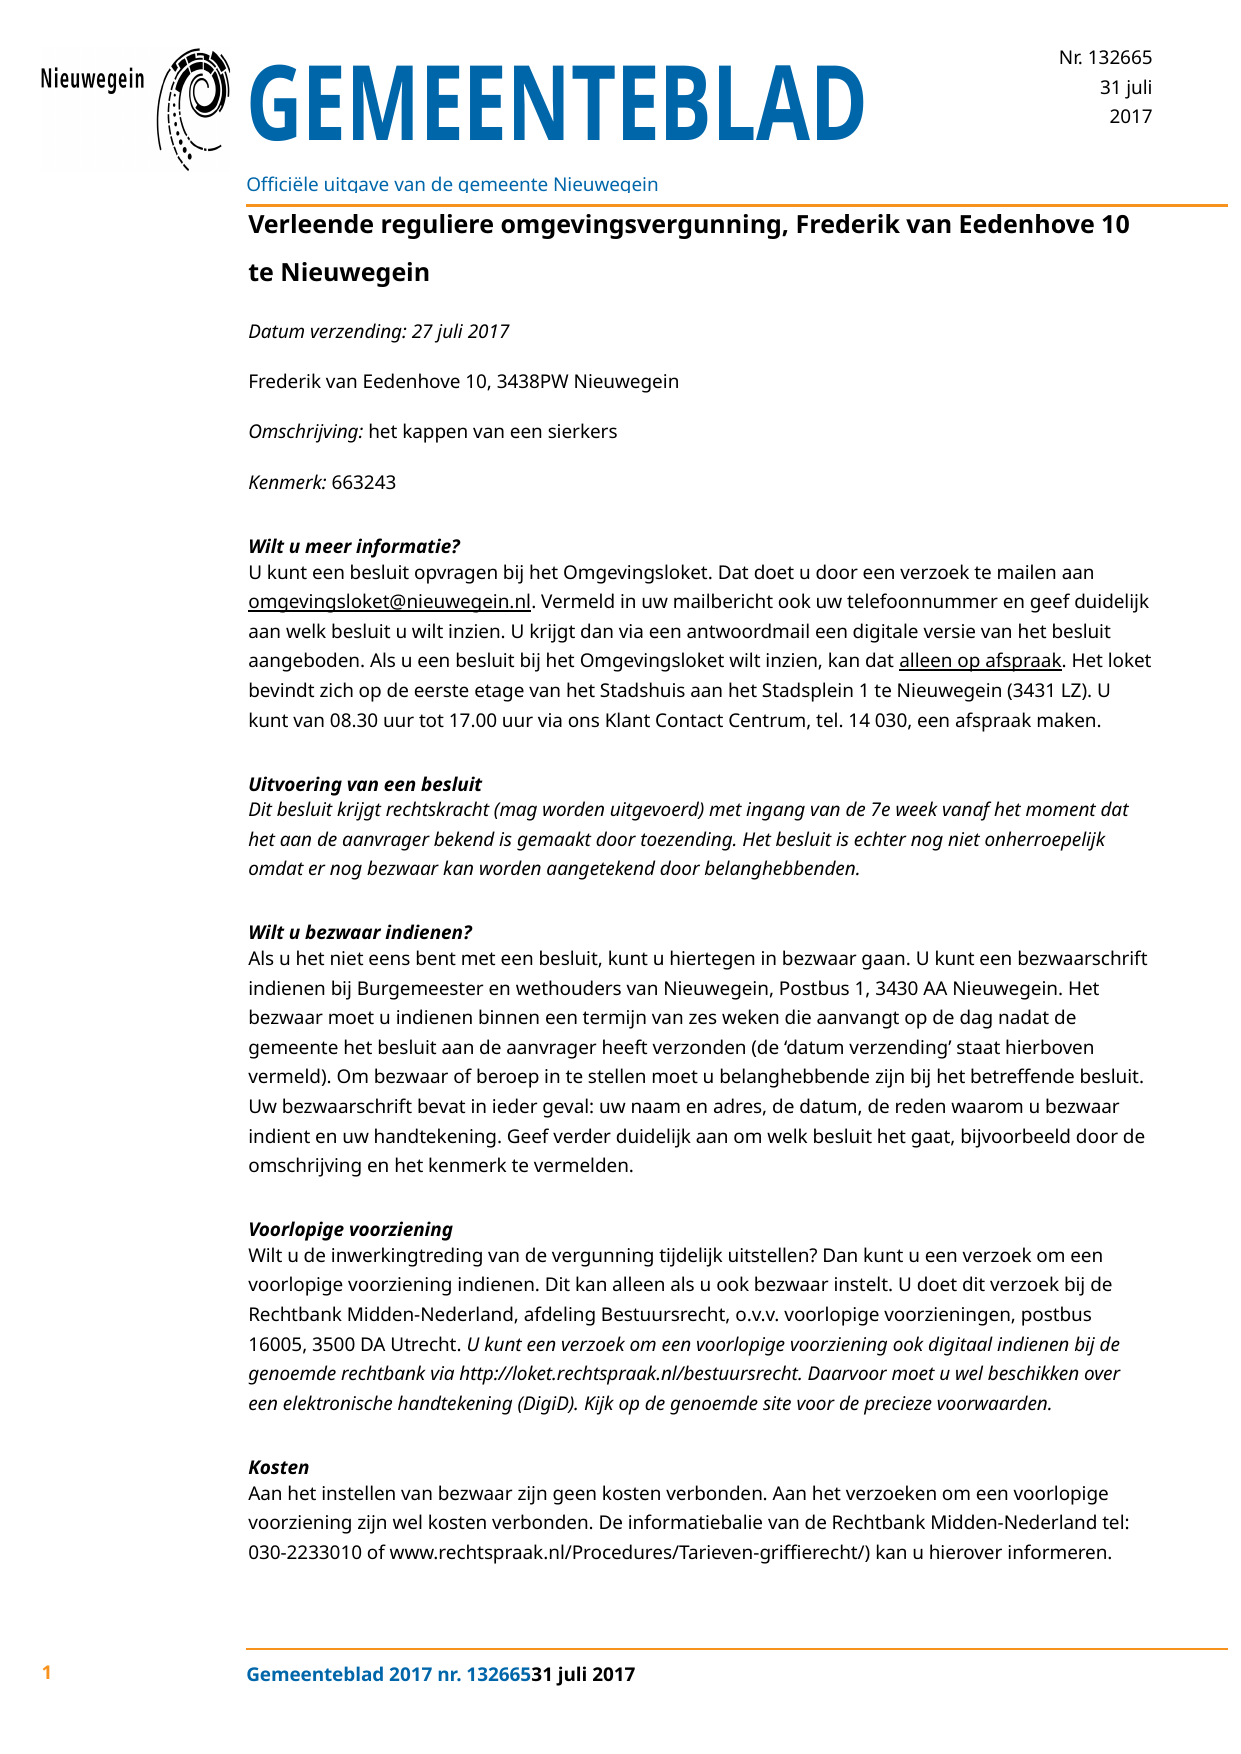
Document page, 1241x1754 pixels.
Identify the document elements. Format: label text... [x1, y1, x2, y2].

text Als u het niet eens bent met een besluit, kunt u hiertegen in bezwaar gaan. U kunt een bezwaarschrift indienen bij Burgemeester en wethouders van Nieuwegein, Postbus 1, 3430 AA Nieuwegein. Het bezwaar moet u indienen binnen een termijn van zes weken die aanvangt op de dag nadat de gemeente het besluit aan de aanvrager heeft verzonden (de ‘datum verzending’ staat hierboven vermeld). Om bezwaar of beroep in te stellen moet u belanghebbende zijn bij het betreffende besluit. Uw bezwaarschrift bevat in ieder geval: uw naam en adres, de datum, de reden waarom u bezwaar indient en uw handtekening. Geef verder duidelijk aan om welk besluit het gaat, bijvoorbeeld door de omschrijving en het kenmerk te vermelden. [248, 945, 1152, 1178]
text Verleende reguliere omgevingsvergunning, Frederik van Eedenhove 10 te Nieuwegein [248, 207, 1152, 288]
picture [41, 47, 231, 172]
text Voorlopige voorziening [248, 1216, 1152, 1242]
text Uitvoering van een besluit [248, 771, 1152, 796]
text Datum verzending: 27 juli 2017 [248, 318, 1152, 344]
text Kosten [248, 1454, 1152, 1480]
text Wilt u meer informatie? [248, 533, 1152, 559]
text Kenmerk: 663243 [248, 469, 1152, 495]
text Dit besluit krijgt rechtskracht (mag worden uitgevoerd) met ingang van de 7e week vanaf het moment dat het aan de aanvrager bekend is gemaakt door toezending. Het besluit is echter nog niet onherroepelijk omdat er nog bezwaar kan worden aangetekend door belanghebbenden. [248, 796, 1152, 881]
text Aan het instellen van bezwaar zijn geen kosten verbonden. Aan het verzoeken om een voorlopige voorziening zijn wel kosten verbonden. De informatiebalie van de Rechtbank Midden-Nederland tel: 030-2233010 of www.rechtspraak.nl/Procedures/Tarieven-griffierecht/) kan u hierover informeren. [248, 1480, 1152, 1564]
text U kunt een besluit opvragen bij het Omgevingsloket. Dat doet u door een verzoek te mailen aan omgevingsloket@nieuwegein.nl. Vermeld in uw mailbericht ook uw telefoonnummer en geef duidelijk aan welk besluit u wilt inzien. U krijgt dan via een antwoordmail een digitale versie van het besluit aangeboden. Als u een besluit bij het Omgevingsloket wilt inzien, kan dat alleen op afspraak. Het loket bevindt zich op de eerste etage van het Stadshuis aan het Stadsplein 1 te Nieuwegein (3431 LZ). U kunt van 08.30 uur tot 17.00 uur via ons Klant Contact Centrum, tel. 14 030, een afspraak maken. [248, 559, 1152, 732]
text Wilt u de inwerkingtreding van de vergunning tijdelijk uitstellen? Dan kunt u een verzoek om een voorlopige voorziening indienen. Dit kan alleen als u ook bezwaar instelt. U doet dit verzoek bij de Rechtbank Midden-Nederland, afdeling Bestuursrecht, o.v.v. voorlopige voorzieningen, postbus 16005, 3500 DA Utrecht. U kunt een verzoek om een voorlopige voorziening ook digitaal indienen bij de genoemde rechtbank via http://loket.rechtspraak.nl/bestuursrecht. Daarvoor moet u wel beschikken over een elektronische handtekening (DigiD). Kijk op de genoemde site voor de precieze voorwaarden. [248, 1242, 1152, 1416]
text Omschrijving: het kappen van een sierkers [248, 419, 1152, 444]
text Wilt u bezwaar indienen? [248, 919, 1152, 945]
text Frederik van Eedenhove 10, 3438PW Nieuwegein [248, 368, 1152, 394]
